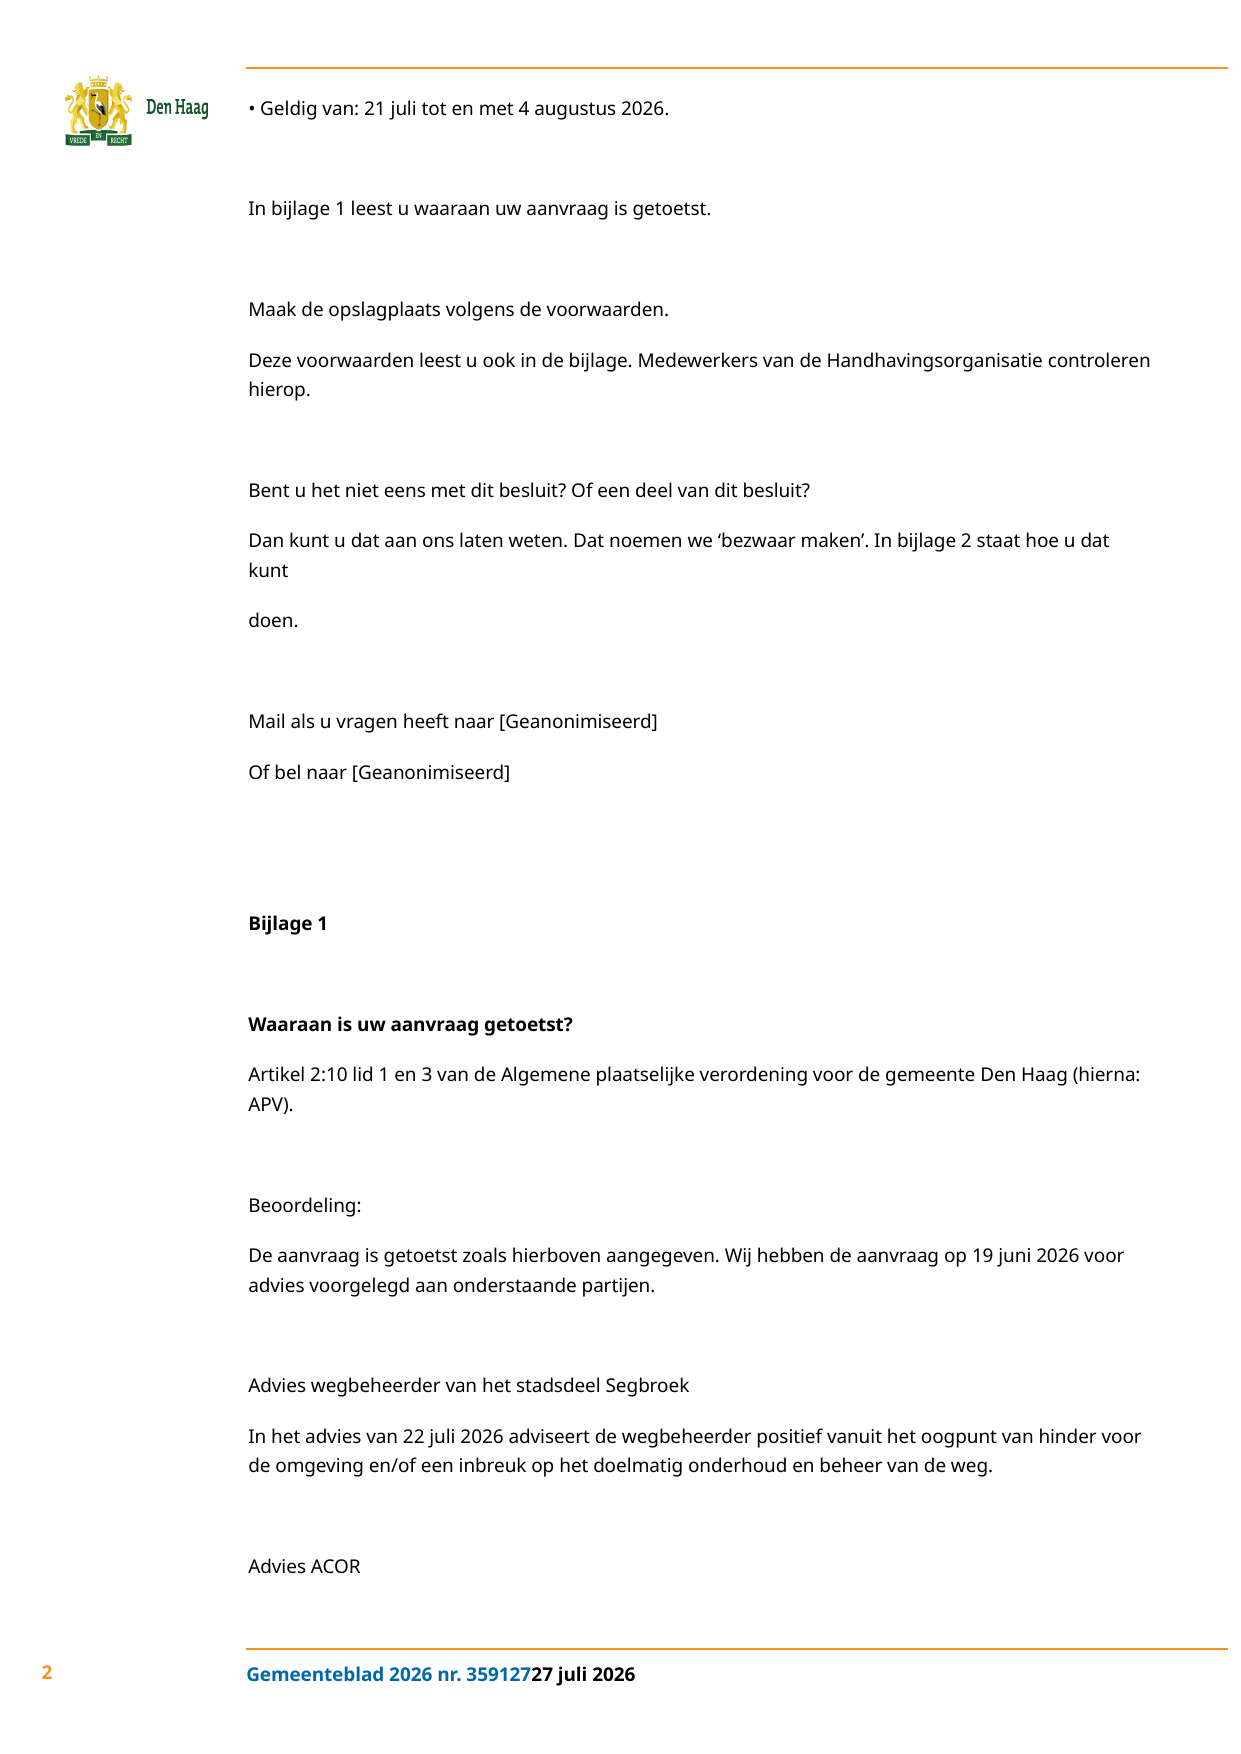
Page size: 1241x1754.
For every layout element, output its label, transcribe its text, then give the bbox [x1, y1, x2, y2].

text Of bel naar [Geanonimiseerd] [248, 759, 1152, 785]
text De aanvraag is getoetst zoals hierboven aangegeven. Wij hebben de aanvraag op 19 juni 2026 voor advies voorgelegd aan onderstaande partijen. [248, 1242, 1152, 1298]
text • Geldig van: 21 juli tot en met 4 augustus 2026. [248, 95, 1152, 121]
text In bijlage 1 leest u waaraan uw aanvraag is getoetst. [248, 196, 1152, 221]
text Mail als u vragen heeft naar [Geanonimiseerd] [248, 708, 1152, 734]
text Deze voorwaarden leest u ook in de bijlage. Medewerkers van de Handhavingsorganisatie controleren hierop. [248, 347, 1152, 402]
text Maak de opslagplaats volgens de voorwaarden. [248, 296, 1152, 322]
text Advies wegbeheerder van het stadsdeel Segbroek [248, 1373, 1152, 1398]
text Bijlage 1 [248, 910, 1152, 936]
text Dan kunt u dat aan ons laten weten. Dat noemen we ‘bezwaar maken’. In bijlage 2 staat hoe u dat kunt [248, 528, 1152, 583]
text Waaraan is uw aanvraag getoetst? [248, 1011, 1152, 1037]
text Artikel 2:10 lid 1 en 3 van de Algemene plaatselijke verordening voor de gemeente Den Haag (hierna: APV). [248, 1061, 1152, 1117]
text In het advies van 22 juli 2026 adviseert de wegbeheerder positief vanuit het oogpunt van hinder voor de omgeving en/of een inbreuk op het doelmatig onderhoud en beheer van de weg. [248, 1423, 1152, 1478]
text Beoordeling: [248, 1192, 1152, 1218]
text Bent u het niet eens met dit besluit? Of een deel van dit besluit? [248, 477, 1152, 503]
text doen. [248, 608, 1152, 633]
text Advies ACOR [248, 1553, 1152, 1579]
picture [41, 47, 231, 172]
